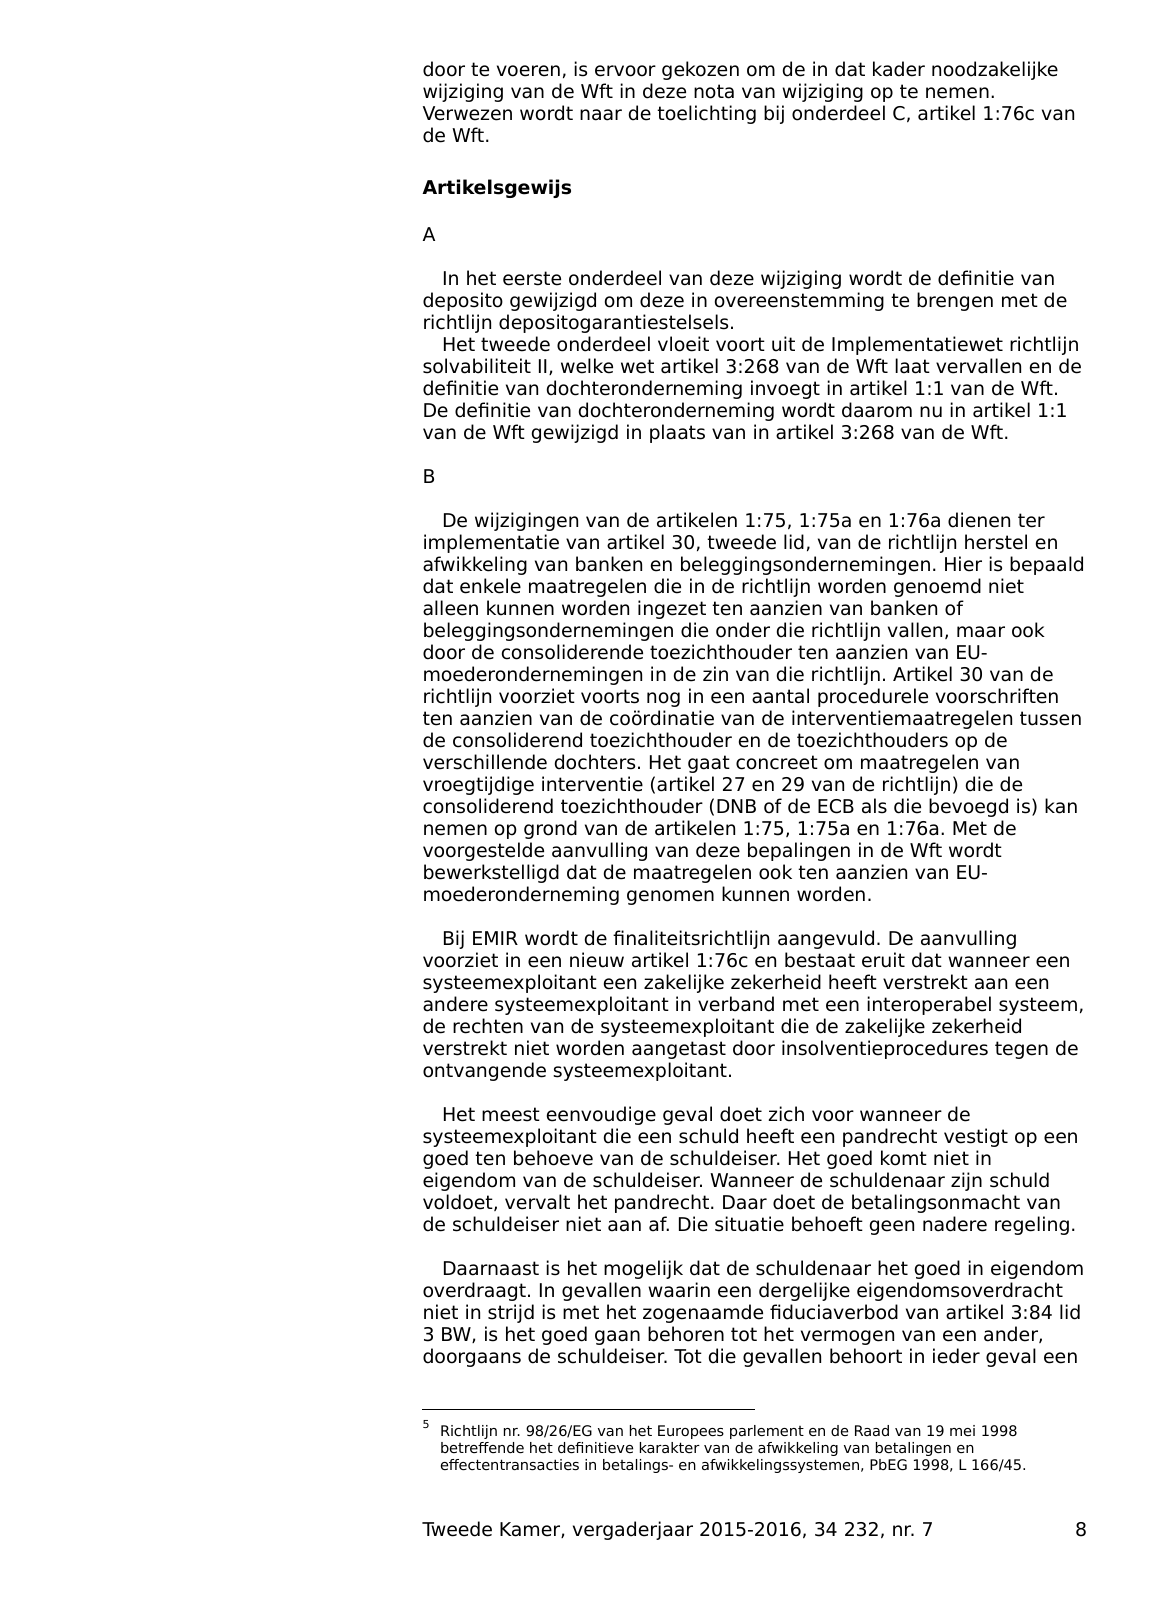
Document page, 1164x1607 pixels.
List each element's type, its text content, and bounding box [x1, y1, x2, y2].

text Daarnaast is het mogelijk dat de schuldenaar het goed in eigendom overdraagt. In gevallen waarin een dergelijke eigendomsoverdracht niet in strijd is met het zogenaamde fiduciaverbod van artikel 3:84 lid 3 BW, is het goed gaan behoren tot het vermogen van een ander, doorgaans de schuldeiser. Tot die gevallen behoort in ieder geval een [422, 1258, 1087, 1368]
text Het tweede onderdeel vloeit voort uit de Implementatiewet richtlijn solvabiliteit II, welke wet artikel 3:268 van de Wft laat vervallen en de definitie van dochteronderneming invoegt in artikel 1:1 van de Wft. De definitie van dochteronderneming wordt daarom nu in artikel 1:1 van de Wft gewijzigd in plaats van in artikel 3:268 van de Wft. [422, 334, 1087, 444]
text Richtlijn nr. 98/26/EG van het Europees parlement en de Raad van 19 mei 1998 betreffende het definitieve karakter van de afwikkeling van betalingen en effectentransacties in betalings- en afwikkelingssystemen, PbEG 1998, L 166/45. [422, 1418, 1087, 1474]
text Het meest eenvoudige geval doet zich voor wanneer de systeemexploitant die een schuld heeft een pandrecht vestigt op een goed ten behoeve van de schuldeiser. Het goed komt niet in eigendom van de schuldeiser. Wanneer de schuldenaar zijn schuld voldoet, vervalt het pandrecht. Daar doet de betalingsonmacht van de schuldeiser niet aan af. Die situatie behoeft geen nadere regeling. [422, 1104, 1087, 1236]
text door te voeren, is ervoor gekozen om de in dat kader noodzakelijke wijziging van de Wft in deze nota van wijziging op te nemen. Verwezen wordt naar de toelichting bij onderdeel C, artikel 1:76c van de Wft. [422, 59, 1087, 147]
subtitle Artikelsgewijs [422, 177, 1087, 199]
subtitle B [422, 466, 1087, 488]
text De wijzigingen van de artikelen 1:75, 1:75a en 1:76a dienen ter implementatie van artikel 30, tweede lid, van de richtlijn herstel en afwikkeling van banken en beleggingsondernemingen. Hier is bepaald dat enkele maatregelen die in de richtlijn worden genoemd niet alleen kunnen worden ingezet ten aanzien van banken of beleggingsondernemingen die onder die richtlijn vallen, maar ook door de consoliderende toezichthouder ten aanzien van EU-moederondernemingen in de zin van die richtlijn. Artikel 30 van de richtlijn voorziet voorts nog in een aantal procedurele voorschriften ten aanzien van de coördinatie van de interventiemaatregelen tussen de consoliderend toezichthouder en de toezichthouders op de verschillende dochters. Het gaat concreet om maatregelen van vroegtijdige interventie (artikel 27 en 29 van de richtlijn) die de consoliderend toezichthouder (DNB of de ECB als die bevoegd is) kan nemen op grond van de artikelen 1:75, 1:75a en 1:76a. Met de voorgestelde aanvulling van deze bepalingen in de Wft wordt bewerkstelligd dat de maatregelen ook ten aanzien van EU-moederonderneming genomen kunnen worden. [422, 510, 1087, 906]
text In het eerste onderdeel van deze wijziging wordt de definitie van deposito gewijzigd om deze in overeenstemming te brengen met de richtlijn depositogarantiestelsels. [422, 268, 1087, 334]
text Bij EMIR wordt de finaliteitsrichtlijn aangevuld. De aanvulling voorziet in een nieuw artikel 1:76c en bestaat eruit dat wanneer een systeemexploitant een zakelijke zekerheid heeft verstrekt aan een andere systeemexploitant in verband met een interoperabel systeem, de rechten van de systeemexploitant die de zakelijke zekerheid verstrekt niet worden aangetast door insolventieprocedures tegen de ontvangende systeemexploitant. [422, 928, 1087, 1082]
subtitle A [422, 224, 1087, 246]
